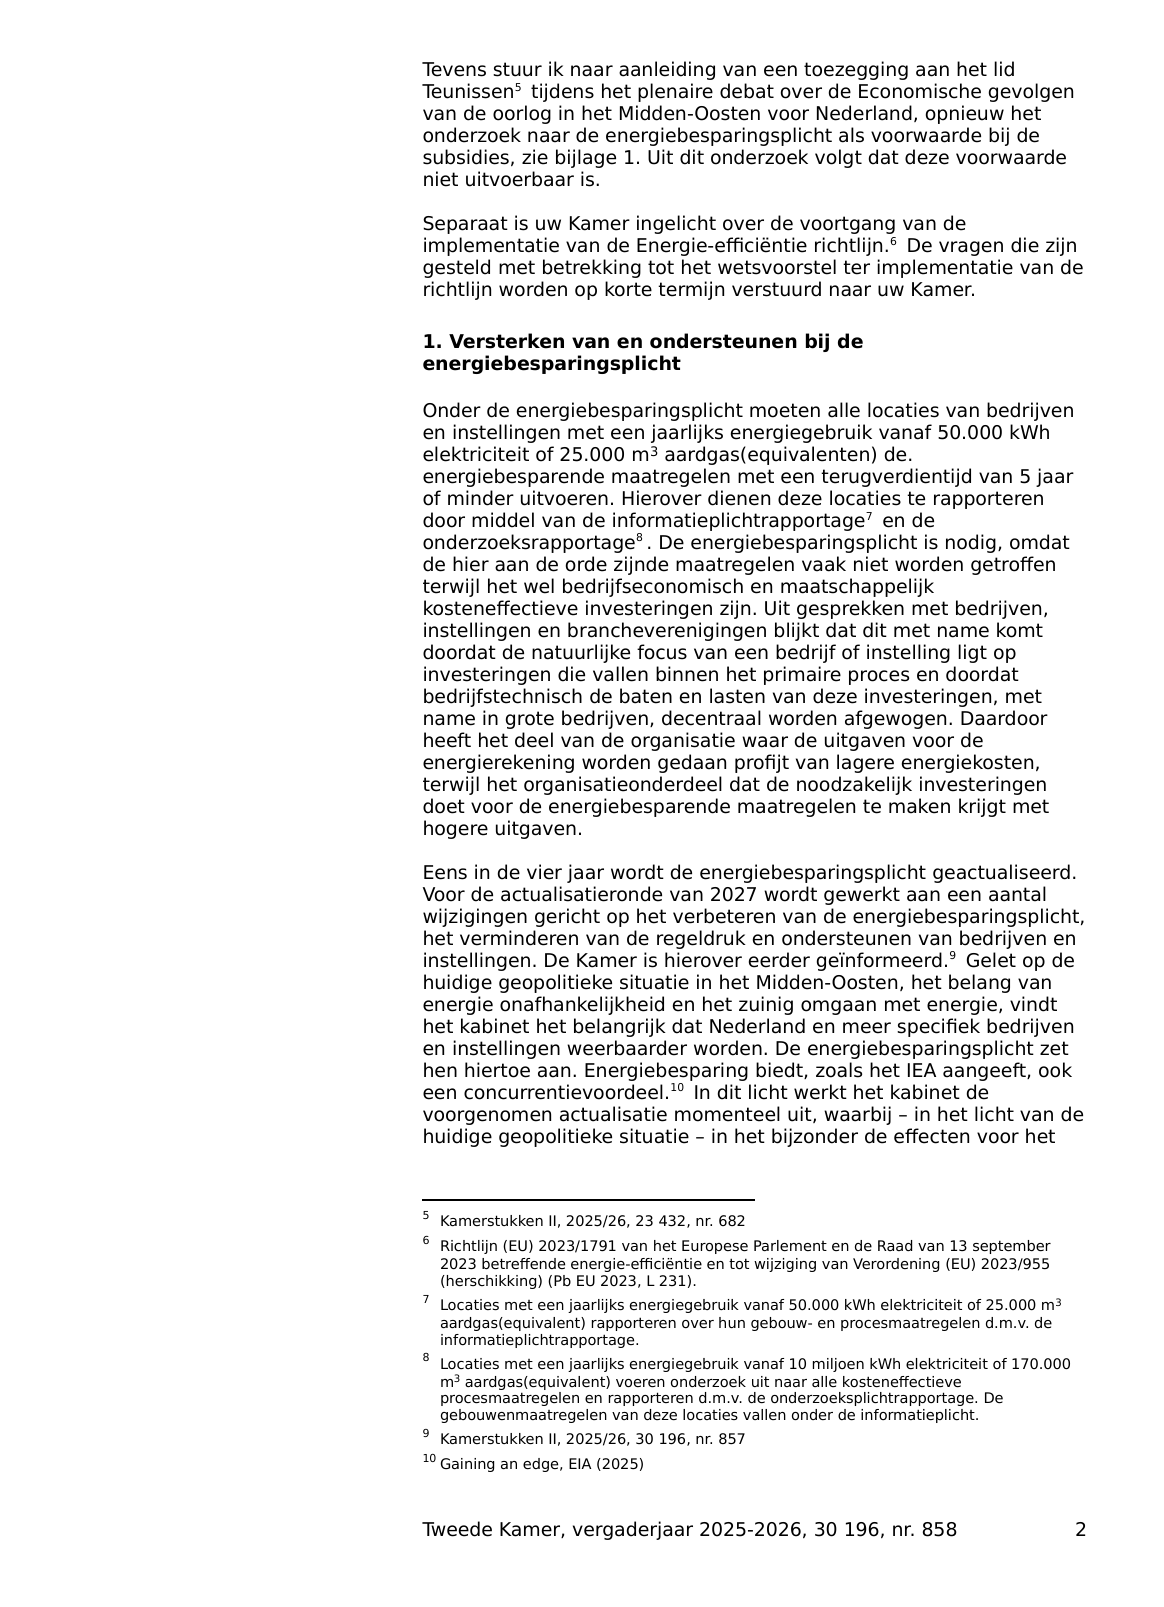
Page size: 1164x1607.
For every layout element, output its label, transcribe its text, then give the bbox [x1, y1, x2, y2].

text Eens in de vier jaar wordt de energiebesparingsplicht geactualiseerd. Voor de actualisatieronde van 2027 wordt gewerkt aan een aantal wijzigingen gericht op het verbeteren van de energiebesparingsplicht, het verminderen van de regeldruk en ondersteunen van bedrijven en instellingen. De Kamer is hierover eerder geïnformeerd. Gelet op de huidige geopolitieke situatie in het Midden-Oosten, het belang van energie onafhankelijkheid en het zuinig omgaan met energie, vindt het kabinet het belangrijk dat Nederland en meer specifiek bedrijven en instellingen weerbaarder worden. De energiebesparingsplicht zet hen hiertoe aan. Energiebesparing biedt, zoals het IEA aangeeft, ook een concurrentievoordeel. In dit licht werkt het kabinet de voorgenomen actualisatie momenteel uit, waarbij – in het licht van de huidige geopolitieke situatie – in het bijzonder de effecten voor het [422, 862, 1087, 1147]
text Onder de energiebesparingsplicht moeten alle locaties van bedrijven en instellingen met een jaarlijks energiegebruik vanaf 50.000 kWh elektriciteit of 25.000 m3 aardgas(equivalenten) de. energiebesparende maatregelen met een terugverdientijd van 5 jaar of minder uitvoeren. Hierover dienen deze locaties te rapporteren door middel van de informatieplichtrapportage en de onderzoeksrapportage. De energiebesparingsplicht is nodig, omdat de hier aan de orde zijnde maatregelen vaak niet worden getroffen terwijl het wel bedrijfseconomisch en maatschappelijk kosteneffectieve investeringen zijn. Uit gesprekken met bedrijven, instellingen en brancheverenigingen blijkt dat dit met name komt doordat de natuurlijke focus van een bedrijf of instelling ligt op investeringen die vallen binnen het primaire proces en doordat bedrijfstechnisch de baten en lasten van deze investeringen, met name in grote bedrijven, decentraal worden afgewogen. Daardoor heeft het deel van de organisatie waar de uitgaven voor de energierekening worden gedaan profijt van lagere energiekosten, terwijl het organisatieonderdeel dat de noodzakelijk investeringen doet voor de energiebesparende maatregelen te maken krijgt met hogere uitgaven. [422, 400, 1087, 839]
text Locaties met een jaarlijks energiegebruik vanaf 50.000 kWh elektriciteit of 25.000 m3 aardgas(equivalent) rapporteren over hun gebouw- en procesmaatregelen d.m.v. de informatieplichtrapportage. [422, 1293, 1087, 1349]
text Richtlijn (EU) 2023/1791 van het Europese Parlement en de Raad van 13 september 2023 betreffende energie-efficiëntie en tot wijziging van Verordening (EU) 2023/955 (herschikking) (Pb EU 2023, L 231). [422, 1234, 1087, 1290]
text Separaat is uw Kamer ingelicht over de voortgang van de implementatie van de Energie-efficiëntie richtlijn. De vragen die zijn gesteld met betrekking tot het wetsvoorstel ter implementatie van de richtlijn worden op korte termijn verstuurd naar uw Kamer. [422, 213, 1087, 301]
subtitle 1. Versterken van en ondersteunen bij de energiebesparingsplicht [422, 331, 1087, 375]
text Kamerstukken II, 2025/26, 23 432, nr. 682 [422, 1209, 1087, 1231]
text Tevens stuur ik naar aanleiding van een toezegging aan het lid Teunissen tijdens het plenaire debat over de Economische gevolgen van de oorlog in het Midden-Oosten voor Nederland, opnieuw het onderzoek naar de energiebesparingsplicht als voorwaarde bij de subsidies, zie bijlage 1. Uit dit onderzoek volgt dat deze voorwaarde niet uitvoerbaar is. [422, 59, 1087, 191]
text Kamerstukken II, 2025/26, 30 196, nr. 857 [422, 1427, 1087, 1449]
text Gaining an edge, EIA (2025) [422, 1452, 1087, 1474]
text Locaties met een jaarlijks energiegebruik vanaf 10 miljoen kWh elektriciteit of 170.000 m3 aardgas(equivalent) voeren onderzoek uit naar alle kosteneffectieve procesmaatregelen en rapporteren d.m.v. de onderzoeksplichtrapportage. De gebouwenmaatregelen van deze locaties vallen onder de informatieplicht. [422, 1352, 1087, 1424]
